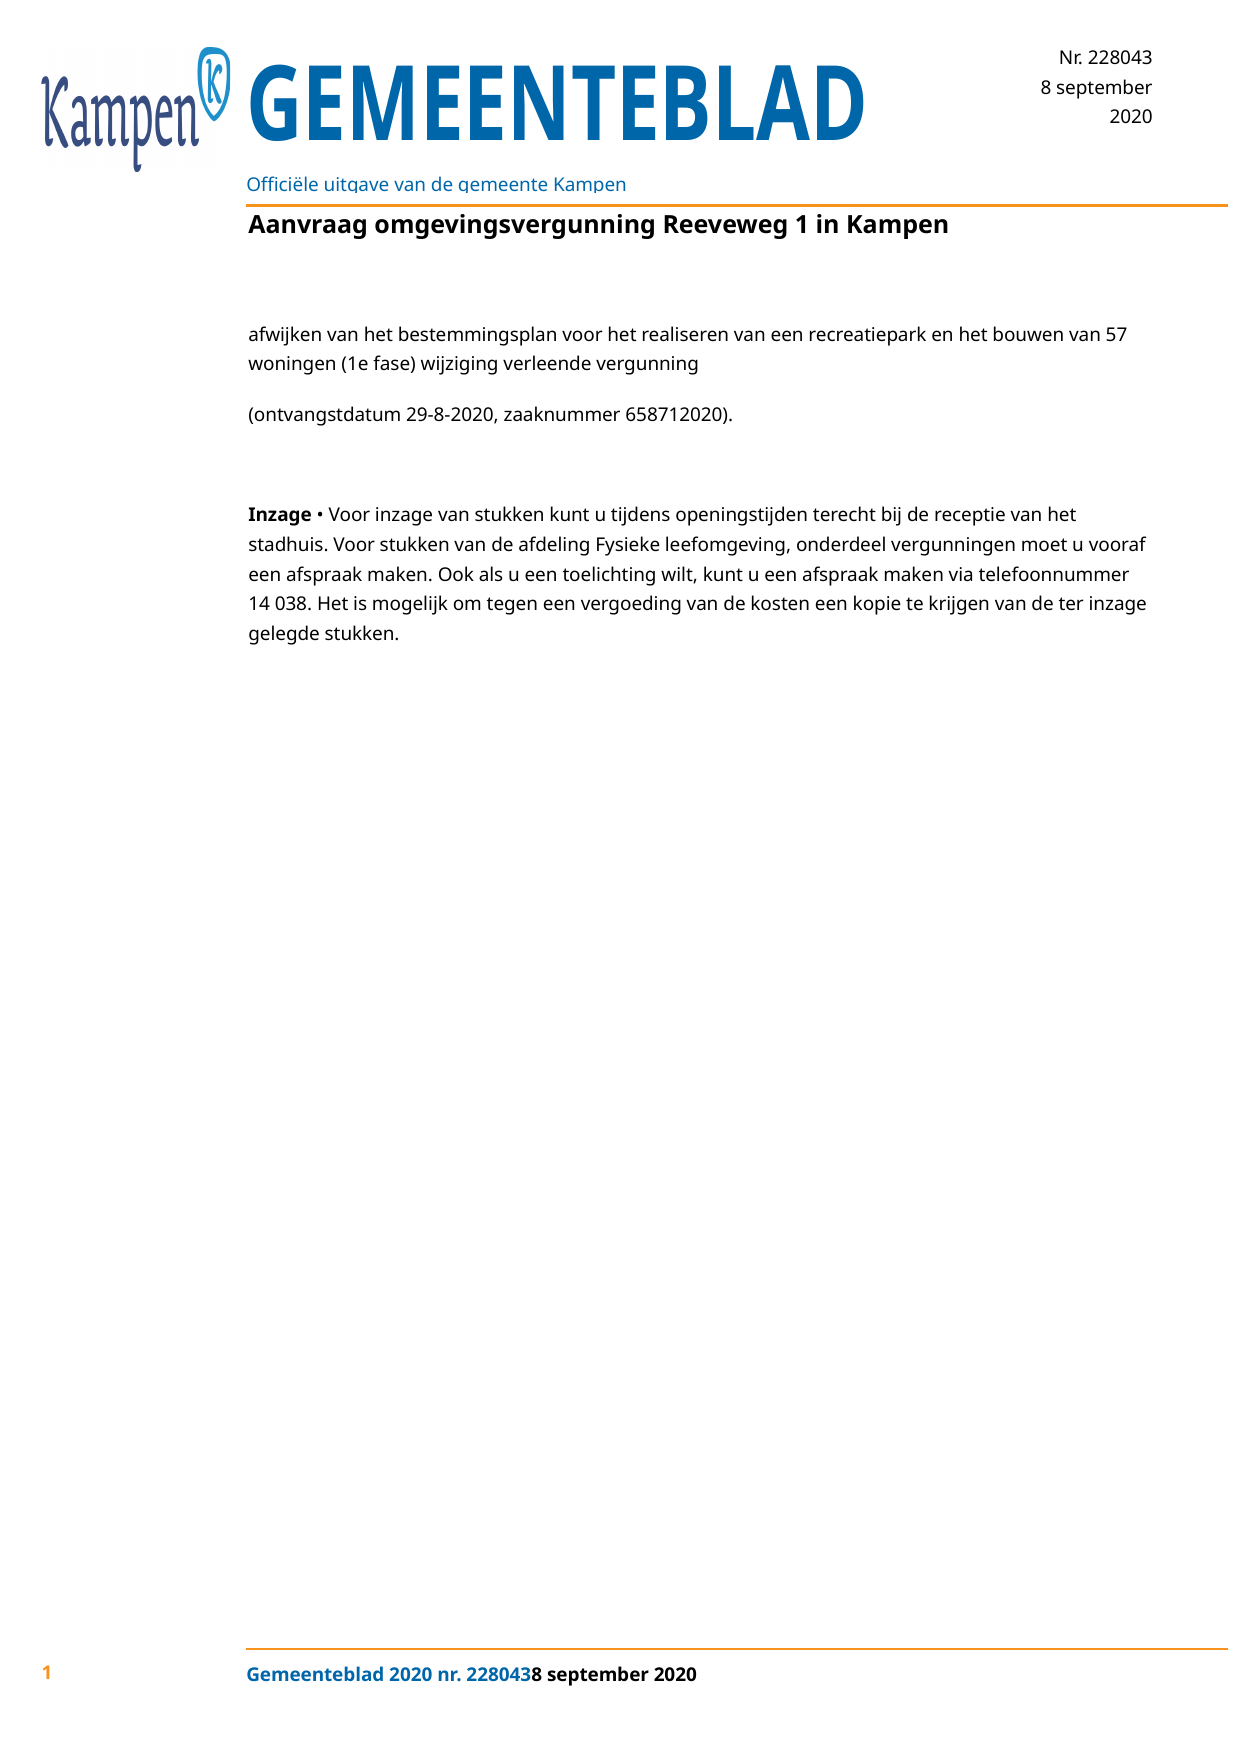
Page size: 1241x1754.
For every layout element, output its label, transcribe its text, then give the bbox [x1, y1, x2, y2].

text afwijken van het bestemmingsplan voor het realiseren van een recreatiepark en het bouwen van 57 woningen (1e fase) wijziging verleende vergunning [248, 321, 1152, 376]
picture [41, 47, 231, 172]
text (ontvangstdatum 29-8-2020, zaaknummer 658712020). [248, 401, 1152, 426]
text Inzage • Voor inzage van stukken kunt u tijdens openingstijden terecht bij de receptie van het stadhuis. Voor stukken van de afdeling Fysieke leefomgeving, onderdeel vergunningen moet u vooraf een afspraak maken. Ook als u een toelichting wilt, kunt u een afspraak maken via telefoonnummer 14 038. Het is mogelijk om tegen een vergoeding van de kosten een kopie te krijgen van de ter inzage gelegde stukken. [248, 502, 1152, 646]
text Aanvraag omgevingsvergunning Reeveweg 1 in Kampen [248, 207, 1152, 241]
